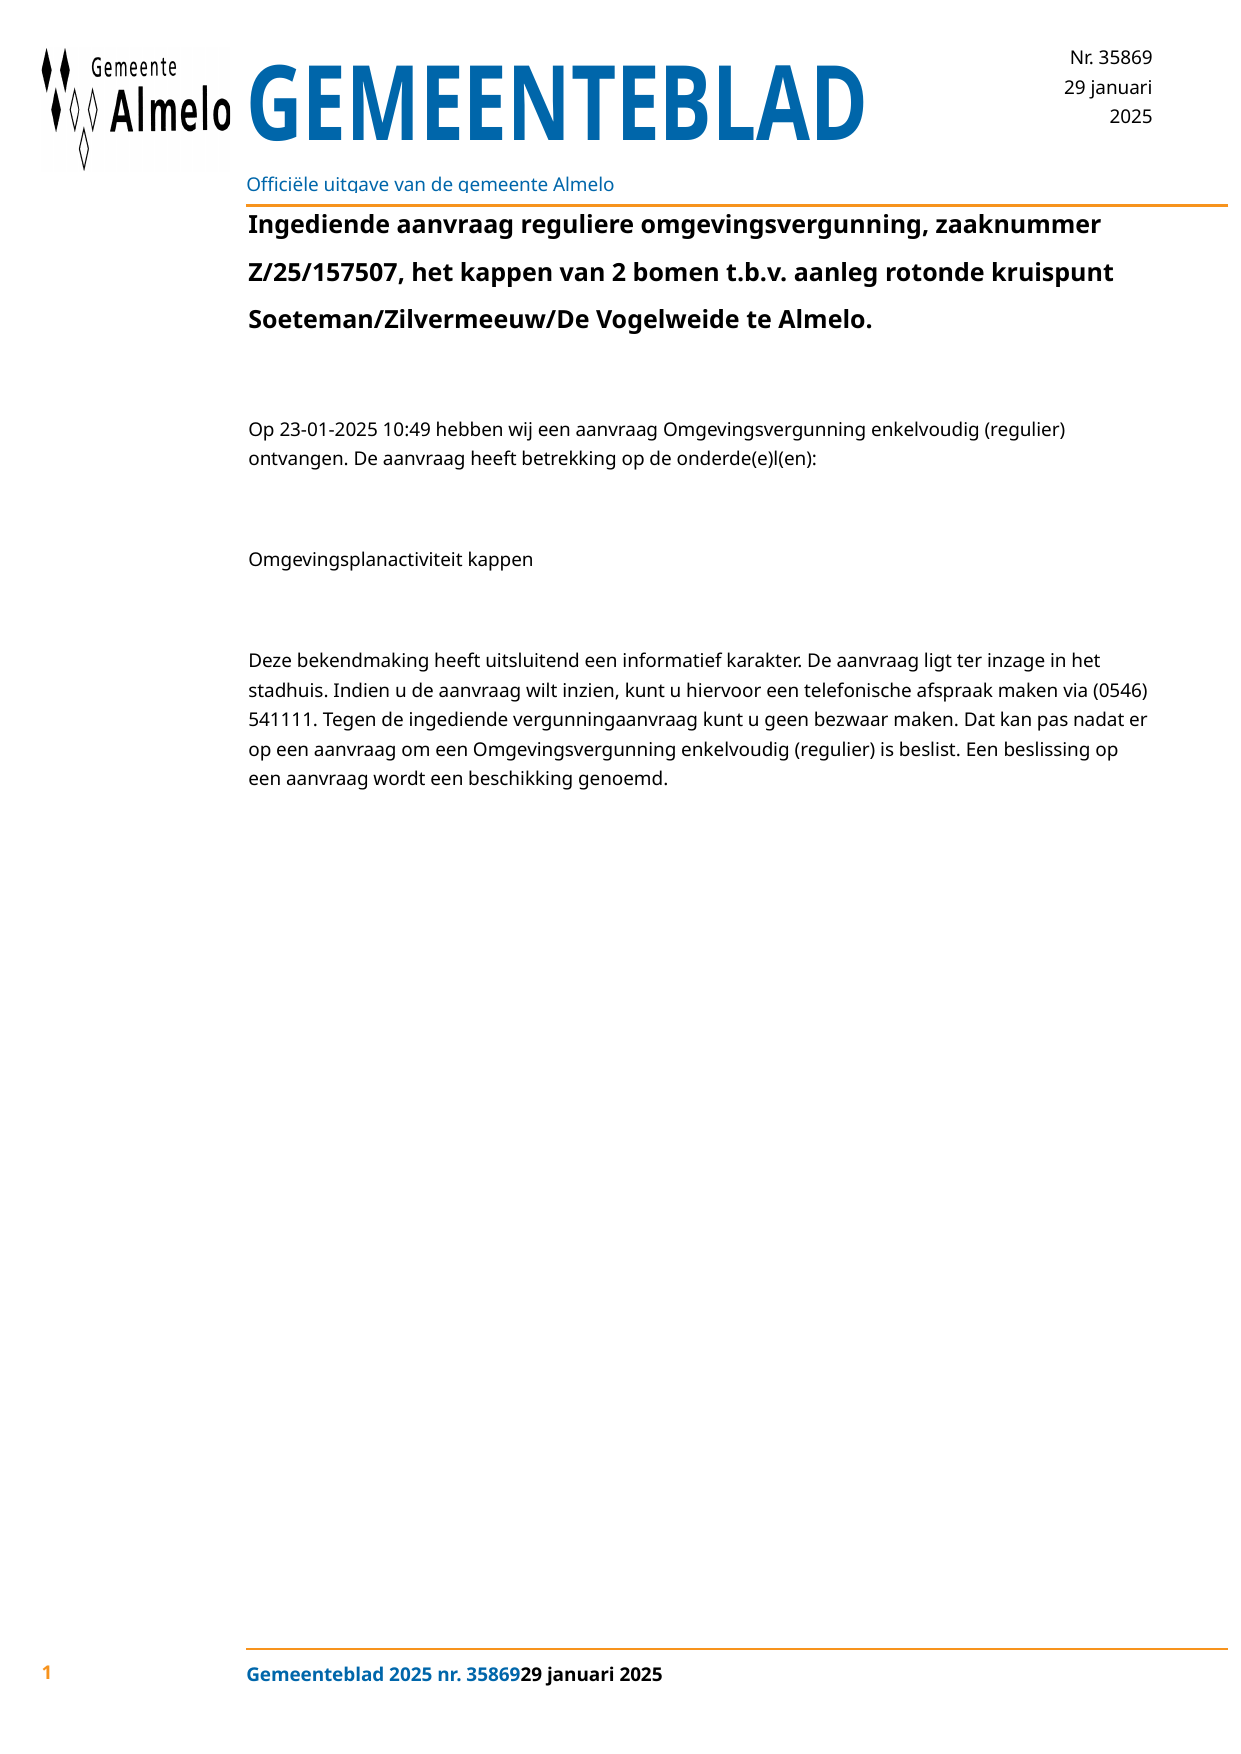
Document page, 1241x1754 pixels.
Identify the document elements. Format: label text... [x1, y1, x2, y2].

text Deze bekendmaking heeft uitsluitend een informatief karakter. De aanvraag ligt ter inzage in het stadhuis. Indien u de aanvraag wilt inzien, kunt u hiervoor een telefonische afspraak maken via (0546) 541111. Tegen de ingediende vergunningaanvraag kunt u geen bezwaar maken. Dat kan pas nadat er op een aanvraag om een Omgevingsvergunning enkelvoudig (regulier) is beslist. Een beslissing op een aanvraag wordt een beschikking genoemd. [248, 647, 1152, 791]
text Ingediende aanvraag reguliere omgevingsvergunning, zaaknummer Z/25/157507, het kappen van 2 bomen t.b.v. aanleg rotonde kruispunt Soeteman/Zilvermeeuw/De Vogelweide te Almelo. [248, 207, 1152, 336]
text Op 23-01-2025 10:49 hebben wij een aanvraag Omgevingsvergunning enkelvoudig (regulier) ontvangen. De aanvraag heeft betrekking op de onderde(e)l(en): [248, 416, 1152, 471]
picture [41, 47, 231, 172]
text Omgevingsplanactiviteit kappen [248, 546, 1152, 572]
